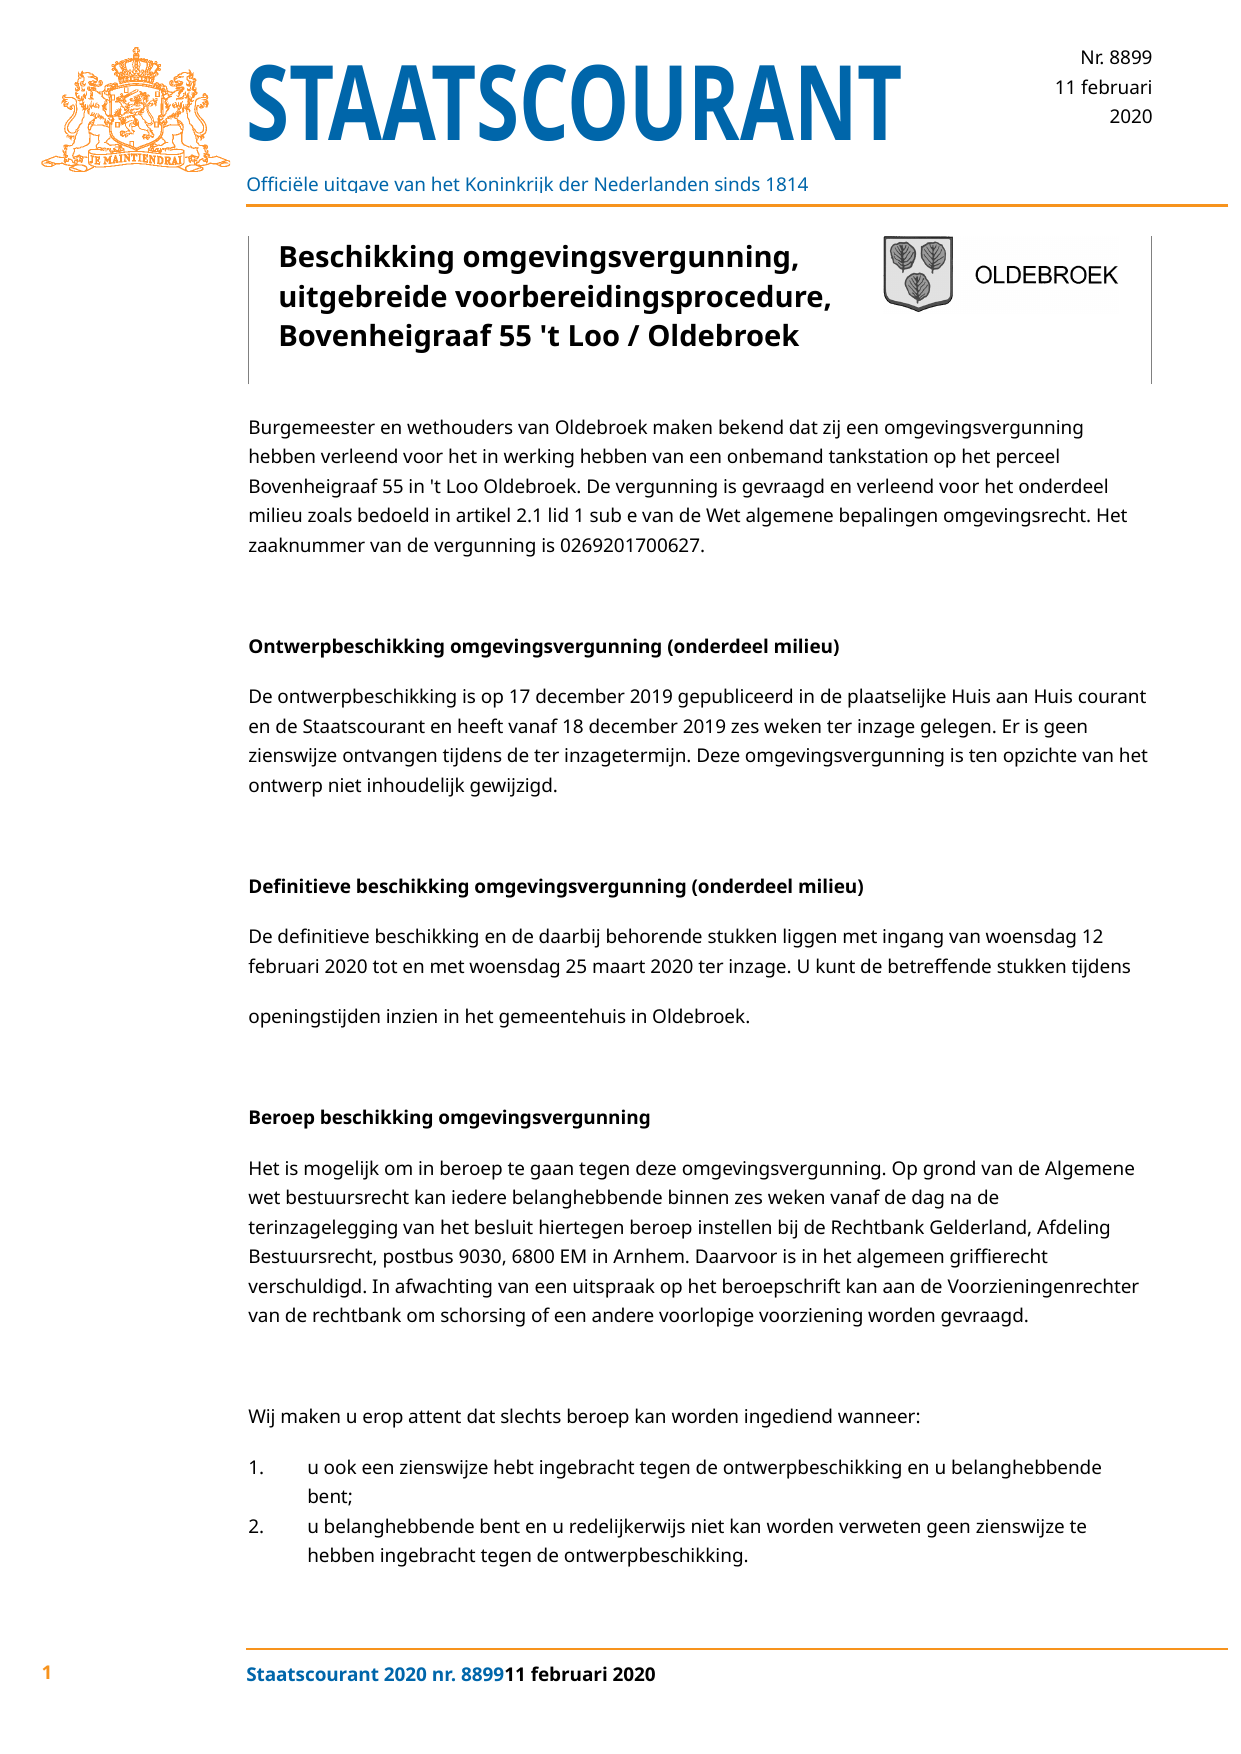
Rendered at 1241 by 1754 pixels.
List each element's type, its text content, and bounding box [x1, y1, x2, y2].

text Het is mogelijk om in beroep te gaan tegen deze omgevingsvergunning. Op grond van de Algemene wet bestuursrecht kan iedere belanghebbende binnen zes weken vanaf de dag na de terinzagelegging van het besluit hiertegen beroep instellen bij de Rechtbank Gelderland, Afdeling Bestuursrecht, postbus 9030, 6800 EM in Arnhem. Daarvoor is in het algemeen griffierecht verschuldigd. In afwachting van een uitspraak op het beroepschrift kan aan de Voorzieningenrechter van de rechtbank om schorsing of een andere voorlopige voorziening worden gevraagd. [248, 1155, 1152, 1328]
text Ontwerpbeschikking omgevingsvergunning (onderdeel milieu) [248, 633, 1152, 659]
text De ontwerpbeschikking is op 17 december 2019 gepubliceerd in de plaatselijke Huis aan Huis courant en de Staatscourant en heeft vanaf 18 december 2019 zes weken ter inzage gelegen. Er is geen zienswijze ontvangen tijdens de ter inzagetermijn. Deze omgevingsvergunning is ten opzichte van het ontwerp niet inhoudelijk gewijzigd. [248, 683, 1152, 798]
table_header [850, 236, 1151, 384]
table_header Beschikking omgevingsvergunning, uitgebreide voorbereidingsprocedure, Bovenheigraaf 55 't Loo / Oldebroek [249, 236, 850, 384]
text openingstijden inzien in het gemeentehuis in Oldebroek. [248, 1003, 1152, 1029]
picture [882, 236, 1119, 314]
text Wij maken u erop attent dat slechts beroep kan worden ingediend wanneer: [248, 1403, 1152, 1429]
text De definitieve beschikking en de daarbij behorende stukken liggen met ingang van woensdag 12 februari 2020 tot en met woensdag 25 maart 2020 ter inzage. U kunt de betreffende stukken tijdens [248, 923, 1152, 979]
text Burgemeester en wethouders van Oldebroek maken bekend dat zij een omgevingsvergunning hebben verleend voor het in werking hebben van een onbemand tankstation op het perceel Bovenheigraaf 55 in 't Loo Oldebroek. De vergunning is gevraagd en verleend voor het onderdeel milieu zoals bedoeld in artikel 2.1 lid 1 sub e van de Wet algemene bepalingen omgevingsrecht. Het zaaknummer van de vergunning is 0269201700627. [248, 414, 1152, 558]
picture [41, 47, 231, 172]
list u ook een zienswijze hebt ingebracht tegen de ontwerpbeschikking en u belanghebbende bent; [248, 1454, 1152, 1509]
text Beroep beschikking omgevingsvergunning [248, 1104, 1152, 1130]
list u belanghebbende bent en u redelijkerwijs niet kan worden verweten geen zienswijze te hebben ingebracht tegen de ontwerpbeschikking. [248, 1513, 1152, 1568]
text Definitieve beschikking omgevingsvergunning (onderdeel milieu) [248, 873, 1152, 899]
